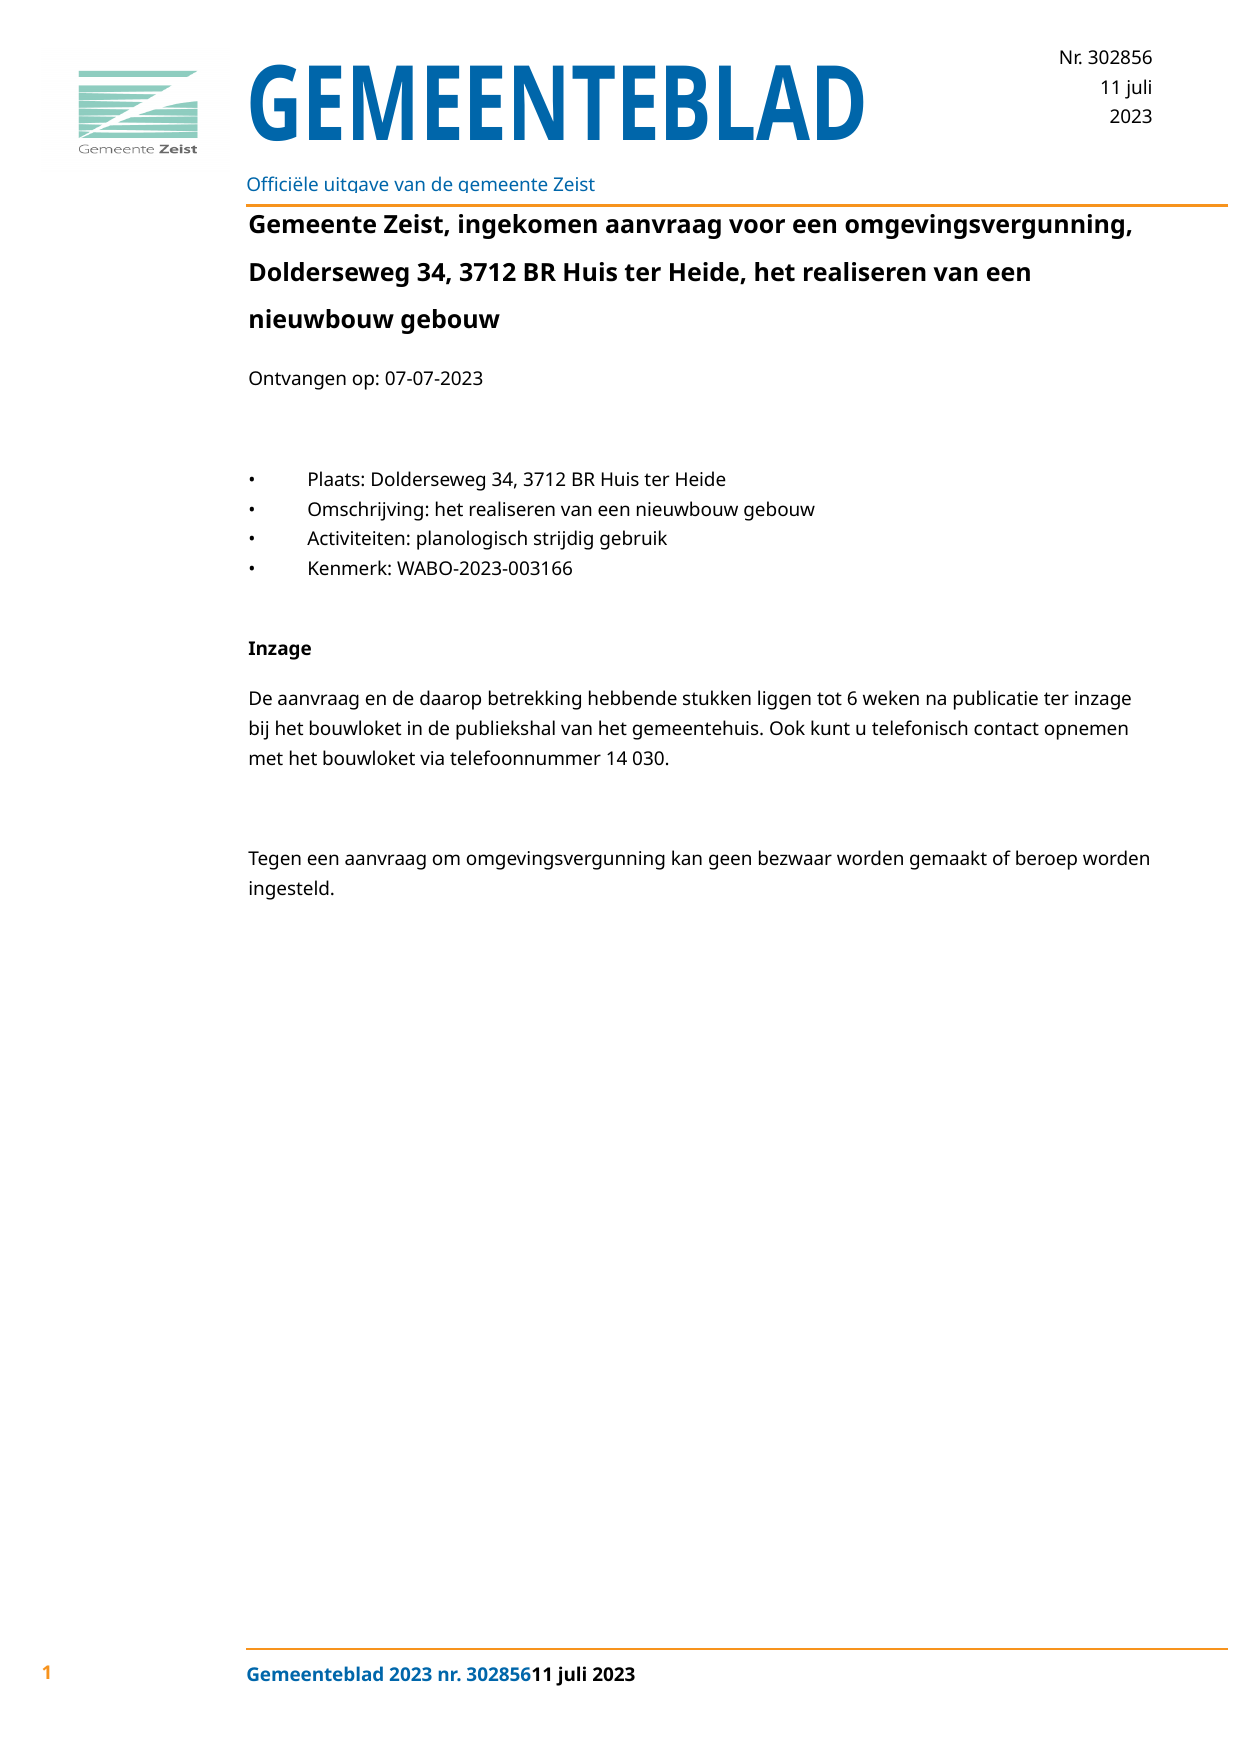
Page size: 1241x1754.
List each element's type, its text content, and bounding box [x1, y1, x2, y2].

text Gemeente Zeist, ingekomen aanvraag voor een omgevingsvergunning, Dolderseweg 34, 3712 BR Huis ter Heide, het realiseren van een nieuwbouw gebouw [248, 207, 1152, 336]
text De aanvraag en de daarop betrekking hebbende stukken liggen tot 6 weken na publicatie ter inzage bij het bouwloket in de publiekshal van het gemeentehuis. Ook kunt u telefonisch contact opnemen met het bouwloket via telefoonnummer 14 030. [248, 686, 1152, 770]
text Ontvangen op: 07-07-2023 [248, 366, 1152, 391]
list Kenmerk: WABO-2023-003166 [248, 555, 1152, 581]
list Omschrijving: het realiseren van een nieuwbouw gebouw [248, 496, 1152, 522]
list Plaats: Dolderseweg 34, 3712 BR Huis ter Heide [248, 466, 1152, 492]
picture [41, 47, 231, 172]
text Inzage [248, 635, 1152, 661]
list Activiteiten: planologisch strijdig gebruik [248, 526, 1152, 551]
text Tegen een aanvraag om omgevingsvergunning kan geen bezwaar worden gemaakt of beroep worden ingesteld. [248, 846, 1152, 901]
